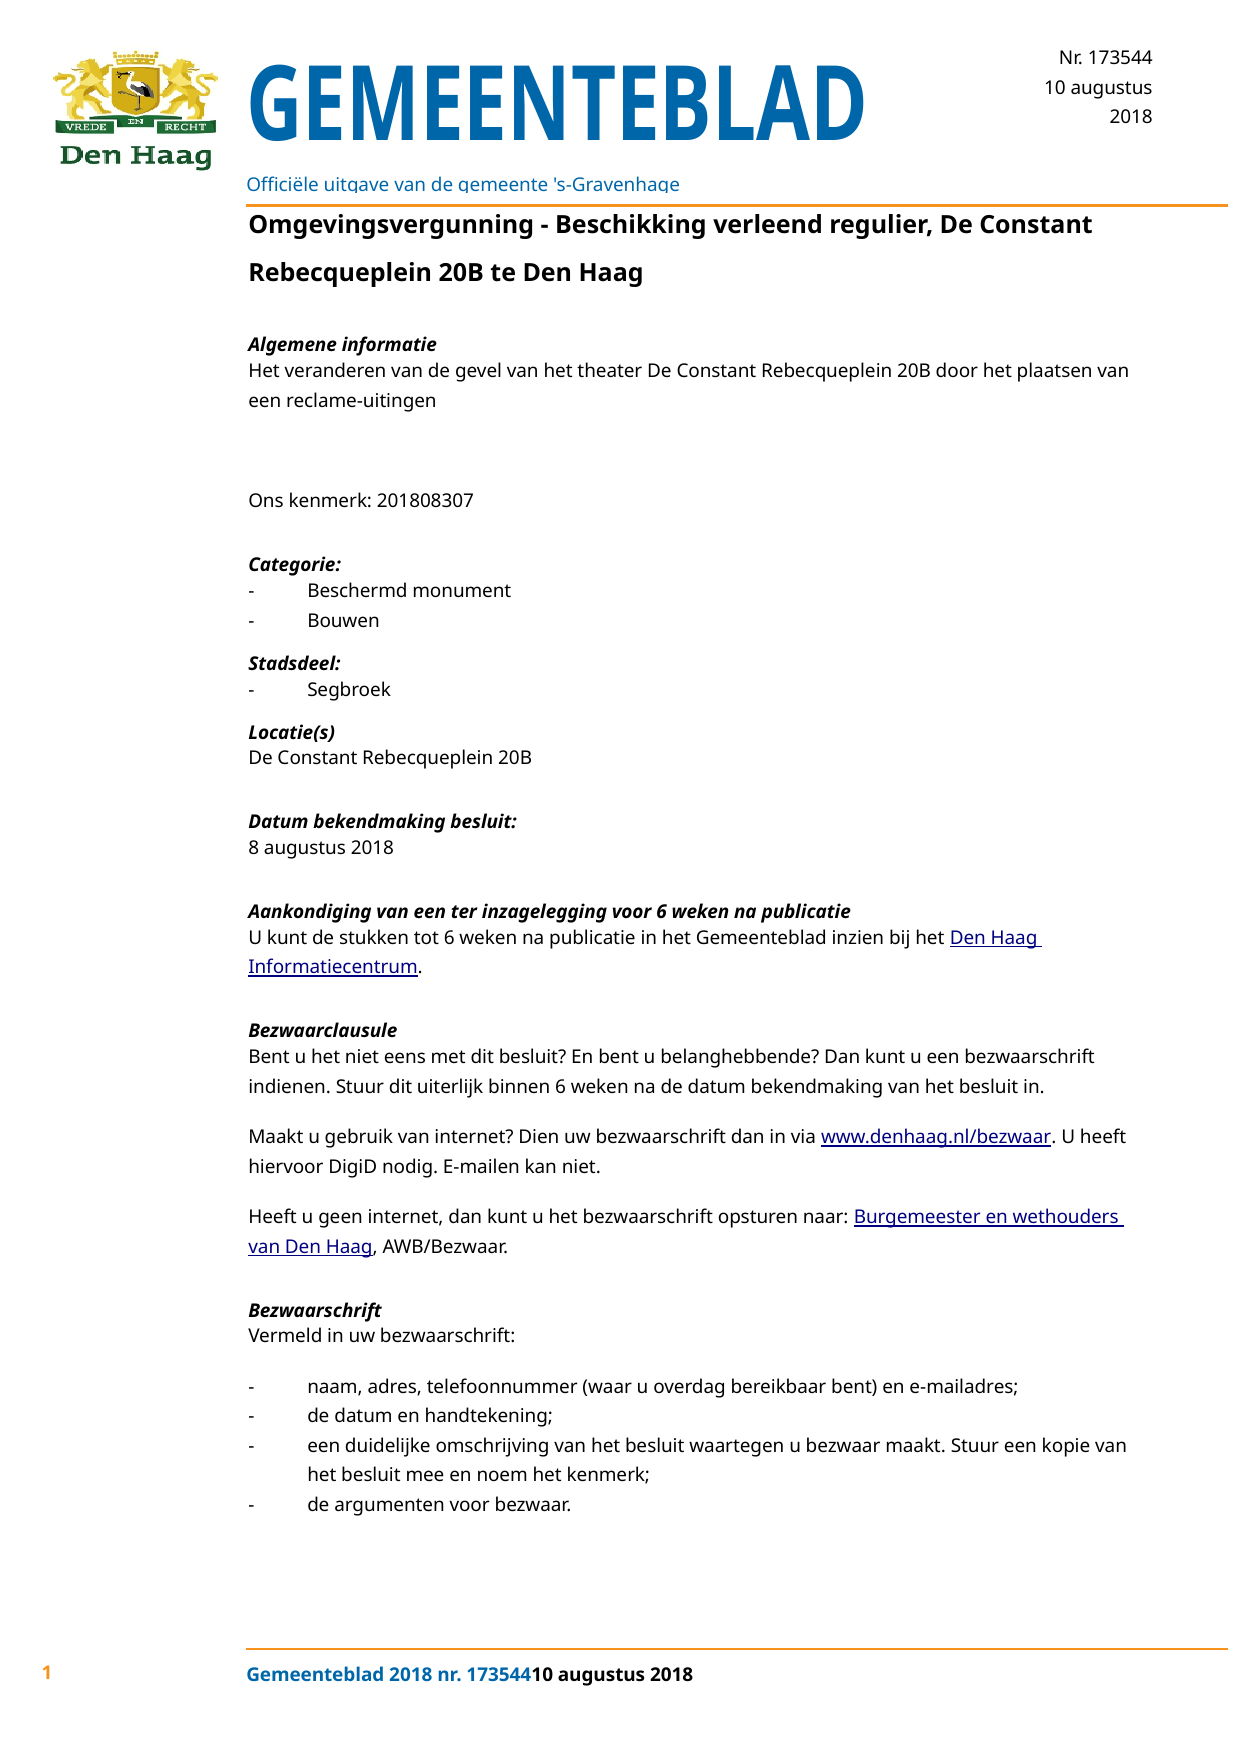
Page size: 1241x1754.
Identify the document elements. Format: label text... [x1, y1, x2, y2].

text Stadsdeel: [248, 650, 1152, 676]
text Locatie(s) [248, 719, 1152, 744]
text Algemene informatie [248, 331, 1152, 357]
picture [41, 47, 231, 172]
list de datum en handtekening; [248, 1402, 1152, 1428]
text Omgevingsvergunning - Beschikking verleend regulier, De Constant Rebecqueplein 20B te Den Haag [248, 207, 1152, 288]
list de argumenten voor bezwaar. [248, 1491, 1152, 1517]
text Vermeld in uw bezwaarschrift: [248, 1322, 1152, 1348]
text Categorie: [248, 552, 1152, 577]
list naam, adres, telefoonnummer (waar u overdag bereikbaar bent) en e-mailadres; [248, 1373, 1152, 1399]
text Aankondiging van een ter inzagelegging voor 6 weken na publicatie [248, 898, 1152, 924]
text Ons kenmerk: 201808307 [248, 488, 1152, 513]
text De Constant Rebecqueplein 20B [248, 744, 1152, 770]
list Bouwen [248, 607, 1152, 633]
text Datum bekendmaking besluit: [248, 808, 1152, 834]
text Bent u het niet eens met dit besluit? En bent u belanghebbende? Dan kunt u een bezwaarschrift indienen. Stuur dit uiterlijk binnen 6 weken na de datum bekendmaking van het besluit in. [248, 1043, 1152, 1098]
text Maakt u gebruik van internet? Dien uw bezwaarschrift dan in via www.denhaag.nl/bezwaar. U heeft hiervoor DigiD nodig. E-mailen kan niet. [248, 1123, 1152, 1178]
list een duidelijke omschrijving van het besluit waartegen u bezwaar maakt. Stuur een kopie van het besluit mee en noem het kenmerk; [248, 1432, 1152, 1487]
text Bezwaarschrift [248, 1297, 1152, 1322]
list Beschermd monument [248, 577, 1152, 603]
list Segbroek [248, 676, 1152, 701]
text Heeft u geen internet, dan kunt u het bezwaarschrift opsturen naar: Burgemeester en wethouders van Den Haag, AWB/Bezwaar. [248, 1203, 1152, 1258]
text Bezwaarclausule [248, 1017, 1152, 1043]
text U kunt de stukken tot 6 weken na publicatie in het Gemeenteblad inzien bij het Den Haag Informatiecentrum. [248, 924, 1152, 979]
text 8 augustus 2018 [248, 834, 1152, 860]
text Het veranderen van de gevel van het theater De Constant Rebecqueplein 20B door het plaatsen van een reclame-uitingen [248, 357, 1152, 412]
